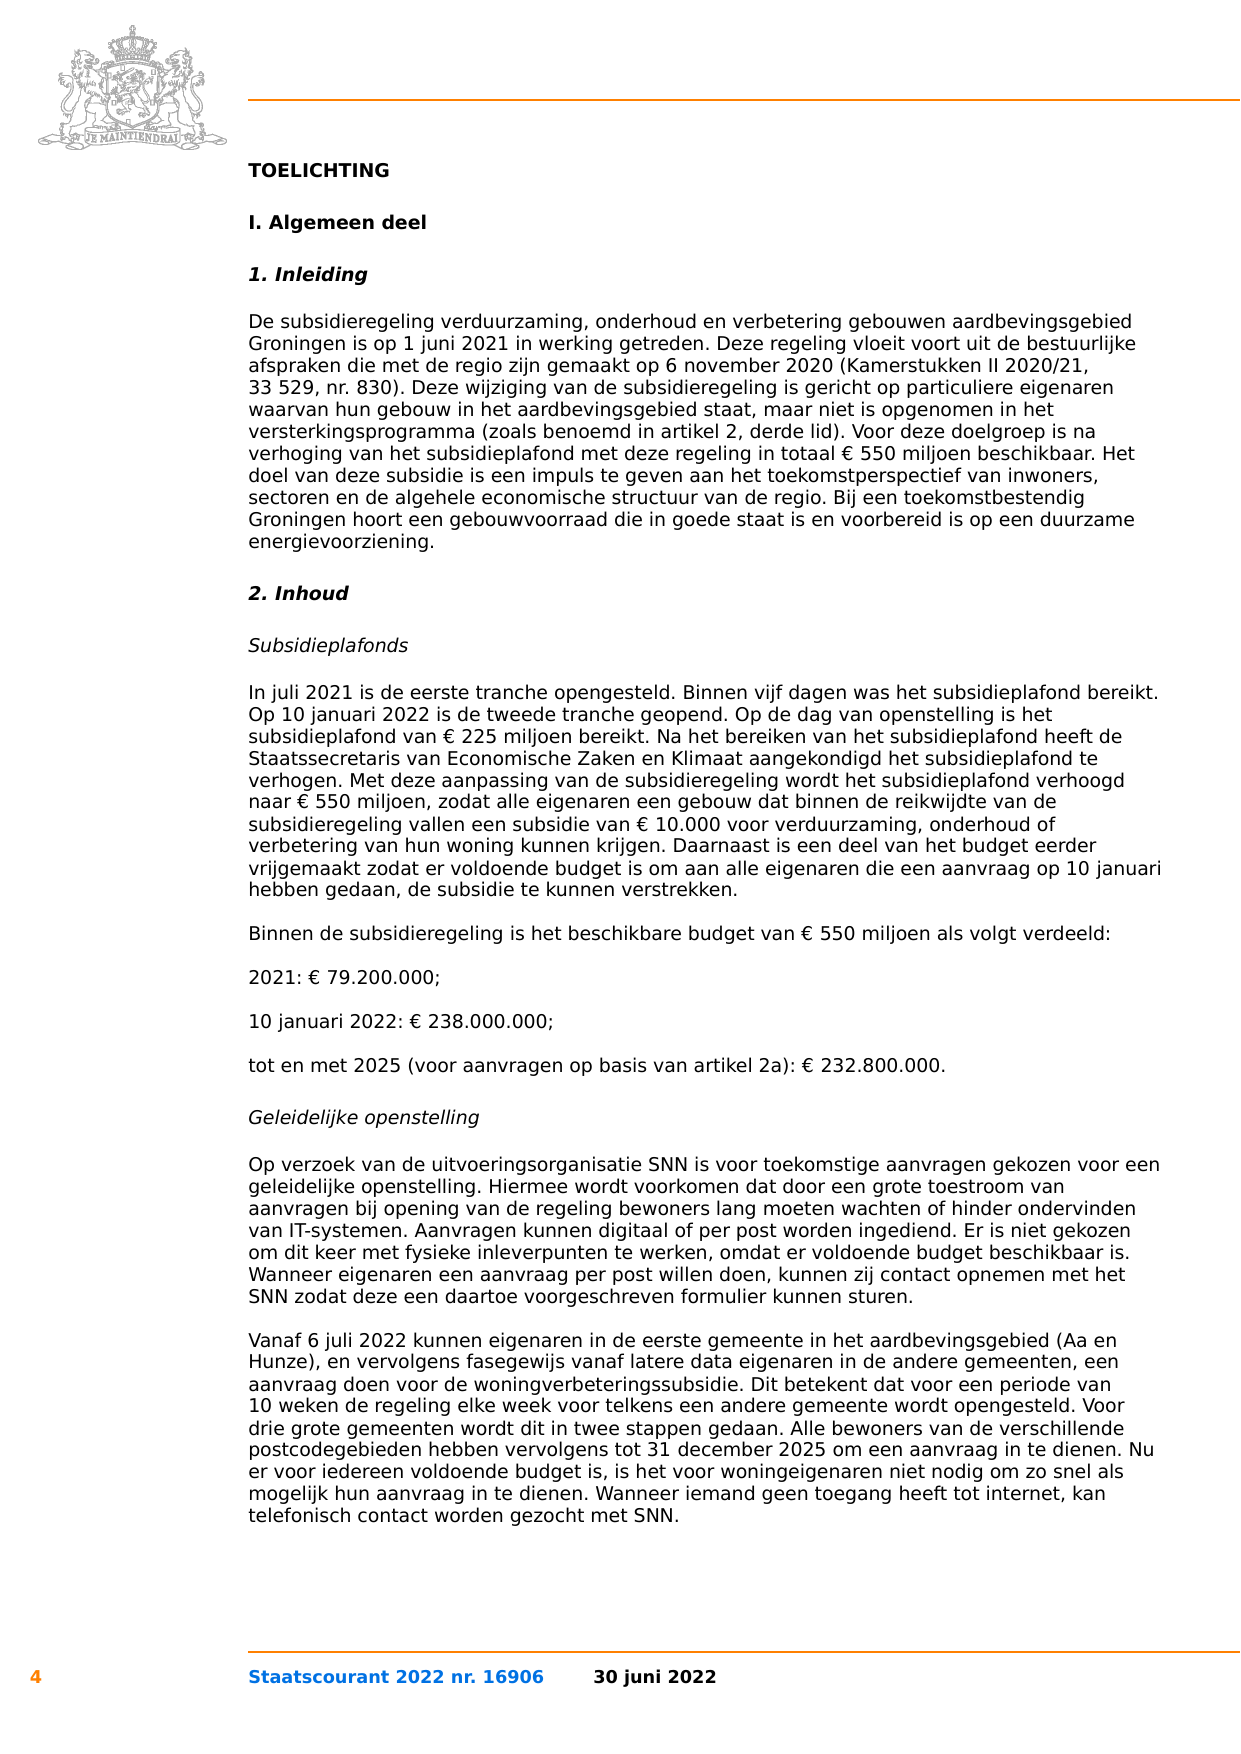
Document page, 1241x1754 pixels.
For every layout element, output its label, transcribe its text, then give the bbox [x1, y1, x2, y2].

subtitle 1. Inleiding [248, 264, 1163, 286]
text tot en met 2025 (voor aanvragen op basis van artikel 2a): € 232.800.000. [248, 1055, 1163, 1077]
text De subsidieregeling verduurzaming, onderhoud en verbetering gebouwen aardbevingsgebied Groningen is op 1 juni 2021 in werking getreden. Deze regeling vloeit voort uit de bestuurlijke afspraken die met de regio zijn gemaakt op 6 november 2020 (Kamerstukken II 2020/21, 33 529, nr. 830). Deze wijziging van de subsidieregeling is gericht op particuliere eigenaren waarvan hun gebouw in het aardbevingsgebied staat, maar niet is opgenomen in het versterkingsprogramma (zoals benoemd in artikel 2, derde lid). Voor deze doelgroep is na verhoging van het subsidieplafond met deze regeling in totaal € 550 miljoen beschikbaar. Het doel van deze subsidie is een impuls te geven aan het toekomstperspectief van inwoners, sectoren en de algehele economische structuur van de regio. Bij een toekomstbestendig Groningen hoort een gebouwvoorraad die in goede staat is en voorbereid is op een duurzame energievoorziening. [248, 311, 1163, 553]
picture [38, 25, 227, 150]
text Op verzoek van de uitvoeringsorganisatie SNN is voor toekomstige aanvragen gekozen voor een geleidelijke openstelling. Hiermee wordt voorkomen dat door een grote toestroom van aanvragen bij opening van de regeling bewoners lang moeten wachten of hinder ondervinden van IT-systemen. Aanvragen kunnen digitaal of per post worden ingediend. Er is niet gekozen om dit keer met fysieke inleverpunten te werken, omdat er voldoende budget beschikbaar is. Wanneer eigenaren een aanvraag per post willen doen, kunnen zij contact opnemen met het SNN zodat deze een daartoe voorgeschreven formulier kunnen sturen. [248, 1154, 1163, 1308]
text Vanaf 6 juli 2022 kunnen eigenaren in de eerste gemeente in het aardbevingsgebied (Aa en Hunze), en vervolgens fasegewijs vanaf latere data eigenaren in de andere gemeenten, een aanvraag doen voor de woningverbeteringssubsidie. Dit betekent dat voor een periode van 10 weken de regeling elke week voor telkens een andere gemeente wordt opengesteld. Voor drie grote gemeenten wordt dit in twee stappen gedaan. Alle bewoners van de verschillende postcodegebieden hebben vervolgens tot 31 december 2025 om een aanvraag in te dienen. Nu er voor iedereen voldoende budget is, is het voor woningeigenaren niet nodig om zo snel als mogelijk hun aanvraag in te dienen. Wanneer iemand geen toegang heeft tot internet, kan telefonisch contact worden gezocht met SNN. [248, 1329, 1163, 1527]
subtitle Geleidelijke openstelling [248, 1107, 1163, 1129]
subtitle I. Algemeen deel [248, 212, 1163, 234]
subtitle Subsidieplafonds [248, 634, 1163, 657]
text 2021: € 79.200.000; [248, 967, 1163, 989]
text In juli 2021 is de eerste tranche opengesteld. Binnen vijf dagen was het subsidieplafond bereikt. Op 10 januari 2022 is de tweede tranche geopend. Op de dag van openstelling is het subsidieplafond van € 225 miljoen bereikt. Na het bereiken van het subsidieplafond heeft de Staatssecretaris van Economische Zaken en Klimaat aangekondigd het subsidieplafond te verhogen. Met deze aanpassing van de subsidieregeling wordt het subsidieplafond verhoogd naar € 550 miljoen, zodat alle eigenaren een gebouw dat binnen de reikwijdte van de subsidieregeling vallen een subsidie van € 10.000 voor verduurzaming, onderhoud of verbetering van hun woning kunnen krijgen. Daarnaast is een deel van het budget eerder vrijgemaakt zodat er voldoende budget is om aan alle eigenaren die een aanvraag op 10 januari hebben gedaan, de subsidie te kunnen verstrekken. [248, 682, 1163, 901]
subtitle TOELICHTING [248, 160, 1163, 182]
subtitle 2. Inhoud [248, 583, 1163, 604]
text Binnen de subsidieregeling is het beschikbare budget van € 550 miljoen als volgt verdeeld: [248, 923, 1163, 945]
text 10 januari 2022: € 238.000.000; [248, 1011, 1163, 1033]
